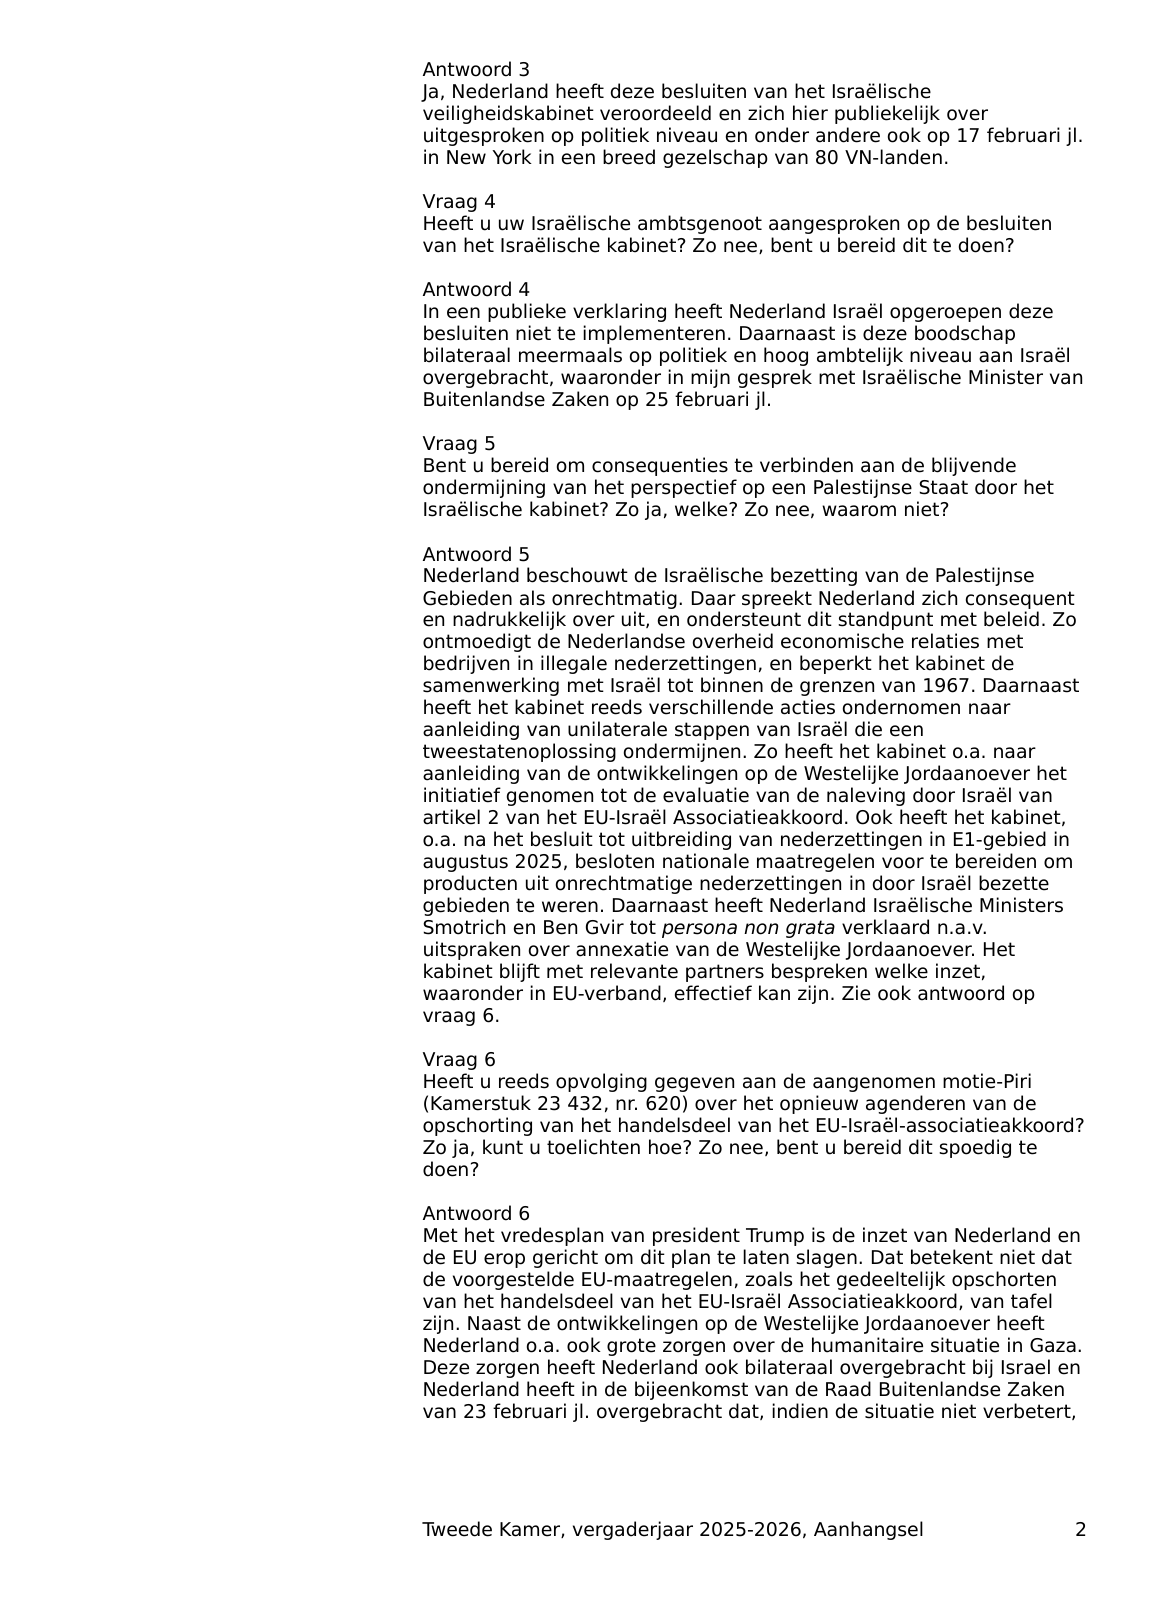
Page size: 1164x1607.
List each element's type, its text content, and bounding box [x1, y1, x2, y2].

text Antwoord 6 [422, 1203, 1087, 1225]
text Vraag 6 [422, 1049, 1087, 1071]
text Met het vredesplan van president Trump is de inzet van Nederland en de EU erop gericht om dit plan te laten slagen. Dat betekent niet dat de voorgestelde EU-maatregelen, zoals het gedeeltelijk opschorten van het handelsdeel van het EU-Israël Associatieakkoord, van tafel zijn. Naast de ontwikkelingen op de Westelijke Jordaanoever heeft Nederland o.a. ook grote zorgen over de humanitaire situatie in Gaza. Deze zorgen heeft Nederland ook bilateraal overgebracht bij Israel en Nederland heeft in de bijeenkomst van de Raad Buitenlandse Zaken van 23 februari jl. overgebracht dat, indien de situatie niet verbetert, [422, 1225, 1087, 1423]
text Antwoord 4 [422, 279, 1087, 301]
text In een publieke verklaring heeft Nederland Israël opgeroepen deze besluiten niet te implementeren. Daarnaast is deze boodschap bilateraal meermaals op politiek en hoog ambtelijk niveau aan Israël overgebracht, waaronder in mijn gesprek met Israëlische Minister van Buitenlandse Zaken op 25 februari jl. [422, 301, 1087, 411]
text Ja, Nederland heeft deze besluiten van het Israëlische veiligheidskabinet veroordeeld en zich hier publiekelijk over uitgesproken op politiek niveau en onder andere ook op 17 februari jl. in New York in een breed gezelschap van 80 VN-landen. [422, 81, 1087, 169]
text Nederland beschouwt de Israëlische bezetting van de Palestijnse Gebieden als onrechtmatig. Daar spreekt Nederland zich consequent en nadrukkelijk over uit, en ondersteunt dit standpunt met beleid. Zo ontmoedigt de Nederlandse overheid economische relaties met bedrijven in illegale nederzettingen, en beperkt het kabinet de samenwerking met Israël tot binnen de grenzen van 1967. Daarnaast heeft het kabinet reeds verschillende acties ondernomen naar aanleiding van unilaterale stappen van Israël die een tweestatenoplossing ondermijnen. Zo heeft het kabinet o.a. naar aanleiding van de ontwikkelingen op de Westelijke Jordaanoever het initiatief genomen tot de evaluatie van de naleving door Israël van artikel 2 van het EU-Israël Associatieakkoord. Ook heeft het kabinet, o.a. na het besluit tot uitbreiding van nederzettingen in E1-gebied in augustus 2025, besloten nationale maatregelen voor te bereiden om producten uit onrechtmatige nederzettingen in door Israël bezette gebieden te weren. Daarnaast heeft Nederland Israëlische Ministers Smotrich en Ben Gvir tot persona non grata verklaard n.a.v. uitspraken over annexatie van de Westelijke Jordaanoever. Het kabinet blijft met relevante partners bespreken welke inzet, waaronder in EU-verband, effectief kan zijn. Zie ook antwoord op vraag 6. [422, 565, 1087, 1027]
text Heeft u reeds opvolging gegeven aan de aangenomen motie-Piri (Kamerstuk 23 432, nr. 620) over het opnieuw agenderen van de opschorting van het handelsdeel van het EU-Israël-associatieakkoord? Zo ja, kunt u toelichten hoe? Zo nee, bent u bereid dit spoedig te doen? [422, 1071, 1087, 1181]
text Antwoord 3 [422, 59, 1087, 81]
text Antwoord 5 [422, 543, 1087, 565]
text Vraag 4 [422, 191, 1087, 213]
text Bent u bereid om consequenties te verbinden aan de blijvende ondermijning van het perspectief op een Palestijnse Staat door het Israëlische kabinet? Zo ja, welke? Zo nee, waarom niet? [422, 455, 1087, 521]
text Heeft u uw Israëlische ambtsgenoot aangesproken op de besluiten van het Israëlische kabinet? Zo nee, bent u bereid dit te doen? [422, 213, 1087, 257]
text Vraag 5 [422, 433, 1087, 455]
